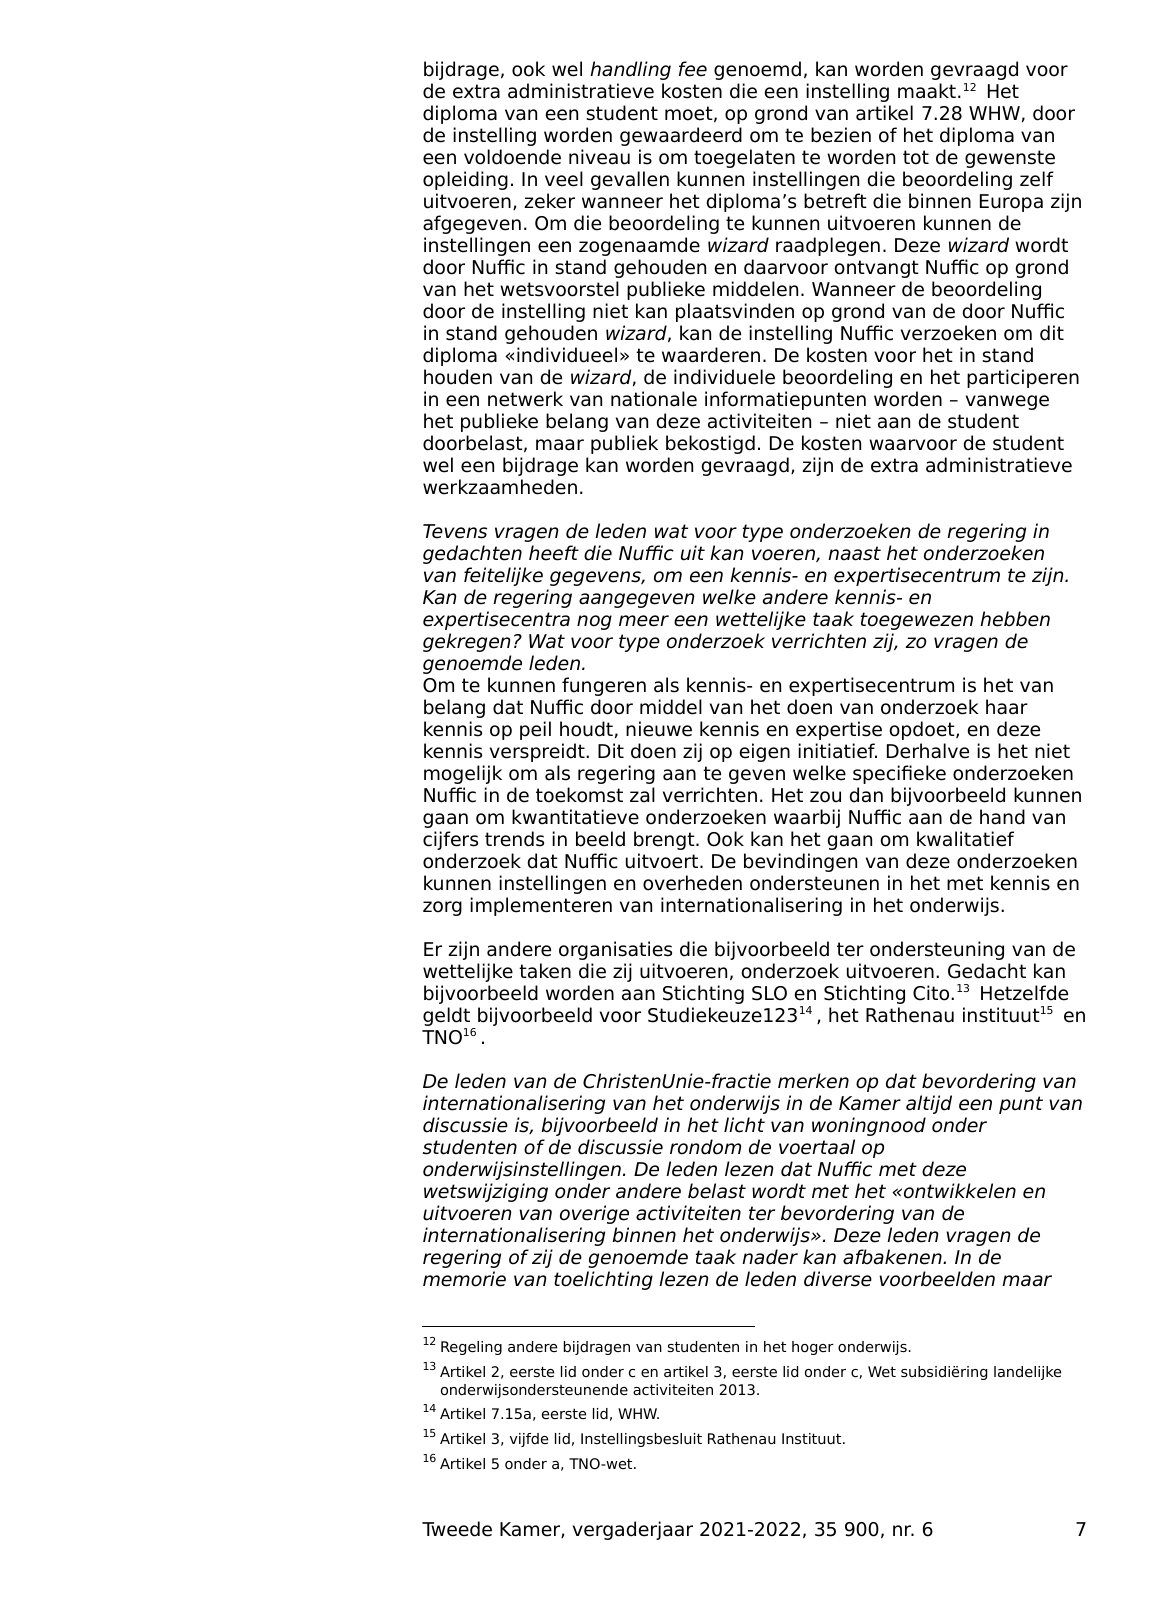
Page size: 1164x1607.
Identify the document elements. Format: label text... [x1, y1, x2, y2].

text De leden van de ChristenUnie-fractie merken op dat bevordering van internationalisering van het onderwijs in de Kamer altijd een punt van discussie is, bijvoorbeeld in het licht van woningnood onder studenten of de discussie rondom de voertaal op onderwijsinstellingen. De leden lezen dat Nuffic met deze wetswijziging onder andere belast wordt met het «ontwikkelen en uitvoeren van overige activiteiten ter bevordering van de internationalisering binnen het onderwijs». Deze leden vragen de regering of zij de genoemde taak nader kan afbakenen. In de memorie van toelichting lezen de leden diverse voorbeelden maar [422, 1071, 1087, 1291]
text Artikel 7.15a, eerste lid, WHW. [422, 1402, 1087, 1424]
text bijdrage, ook wel handling fee genoemd, kan worden gevraagd voor de extra administratieve kosten die een instelling maakt. Het diploma van een student moet, op grond van artikel 7.28 WHW, door de instelling worden gewaardeerd om te bezien of het diploma van een voldoende niveau is om toegelaten te worden tot de gewenste opleiding. In veel gevallen kunnen instellingen die beoordeling zelf uitvoeren, zeker wanneer het diploma’s betreft die binnen Europa zijn afgegeven. Om die beoordeling te kunnen uitvoeren kunnen de instellingen een zogenaamde wizard raadplegen. Deze wizard wordt door Nuffic in stand gehouden en daarvoor ontvangt Nuffic op grond van het wetsvoorstel publieke middelen. Wanneer de beoordeling door de instelling niet kan plaatsvinden op grond van de door Nuffic in stand gehouden wizard, kan de instelling Nuffic verzoeken om dit diploma «individueel» te waarderen. De kosten voor het in stand houden van de wizard, de individuele beoordeling en het participeren in een netwerk van nationale informatiepunten worden – vanwege het publieke belang van deze activiteiten – niet aan de student doorbelast, maar publiek bekostigd. De kosten waarvoor de student wel een bijdrage kan worden gevraagd, zijn de extra administratieve werkzaamheden. [422, 59, 1087, 499]
text Artikel 5 onder a, TNO-wet. [422, 1452, 1087, 1474]
text Tevens vragen de leden wat voor type onderzoeken de regering in gedachten heeft die Nuffic uit kan voeren, naast het onderzoeken van feitelijke gegevens, om een kennis- en expertisecentrum te zijn. Kan de regering aangegeven welke andere kennis- en expertisecentra nog meer een wettelijke taak toegewezen hebben gekregen? Wat voor type onderzoek verrichten zij, zo vragen de genoemde leden. [422, 521, 1087, 675]
text Artikel 3, vijfde lid, Instellingsbesluit Rathenau Instituut. [422, 1427, 1087, 1449]
text Artikel 2, eerste lid onder c en artikel 3, eerste lid onder c, Wet subsidiëring landelijke onderwijsondersteunende activiteiten 2013. [422, 1360, 1087, 1399]
text Er zijn andere organisaties die bijvoorbeeld ter ondersteuning van de wettelijke taken die zij uitvoeren, onderzoek uitvoeren. Gedacht kan bijvoorbeeld worden aan Stichting SLO en Stichting Cito. Hetzelfde geldt bijvoorbeeld voor Studiekeuze123, het Rathenau instituut en TNO. [422, 939, 1087, 1048]
text Regeling andere bijdragen van studenten in het hoger onderwijs. [422, 1335, 1087, 1357]
text Om te kunnen fungeren als kennis- en expertisecentrum is het van belang dat Nuffic door middel van het doen van onderzoek haar kennis op peil houdt, nieuwe kennis en expertise opdoet, en deze kennis verspreidt. Dit doen zij op eigen initiatief. Derhalve is het niet mogelijk om als regering aan te geven welke specifieke onderzoeken Nuffic in de toekomst zal verrichten. Het zou dan bijvoorbeeld kunnen gaan om kwantitatieve onderzoeken waarbij Nuffic aan de hand van cijfers trends in beeld brengt. Ook kan het gaan om kwalitatief onderzoek dat Nuffic uitvoert. De bevindingen van deze onderzoeken kunnen instellingen en overheden ondersteunen in het met kennis en zorg implementeren van internationalisering in het onderwijs. [422, 675, 1087, 916]
